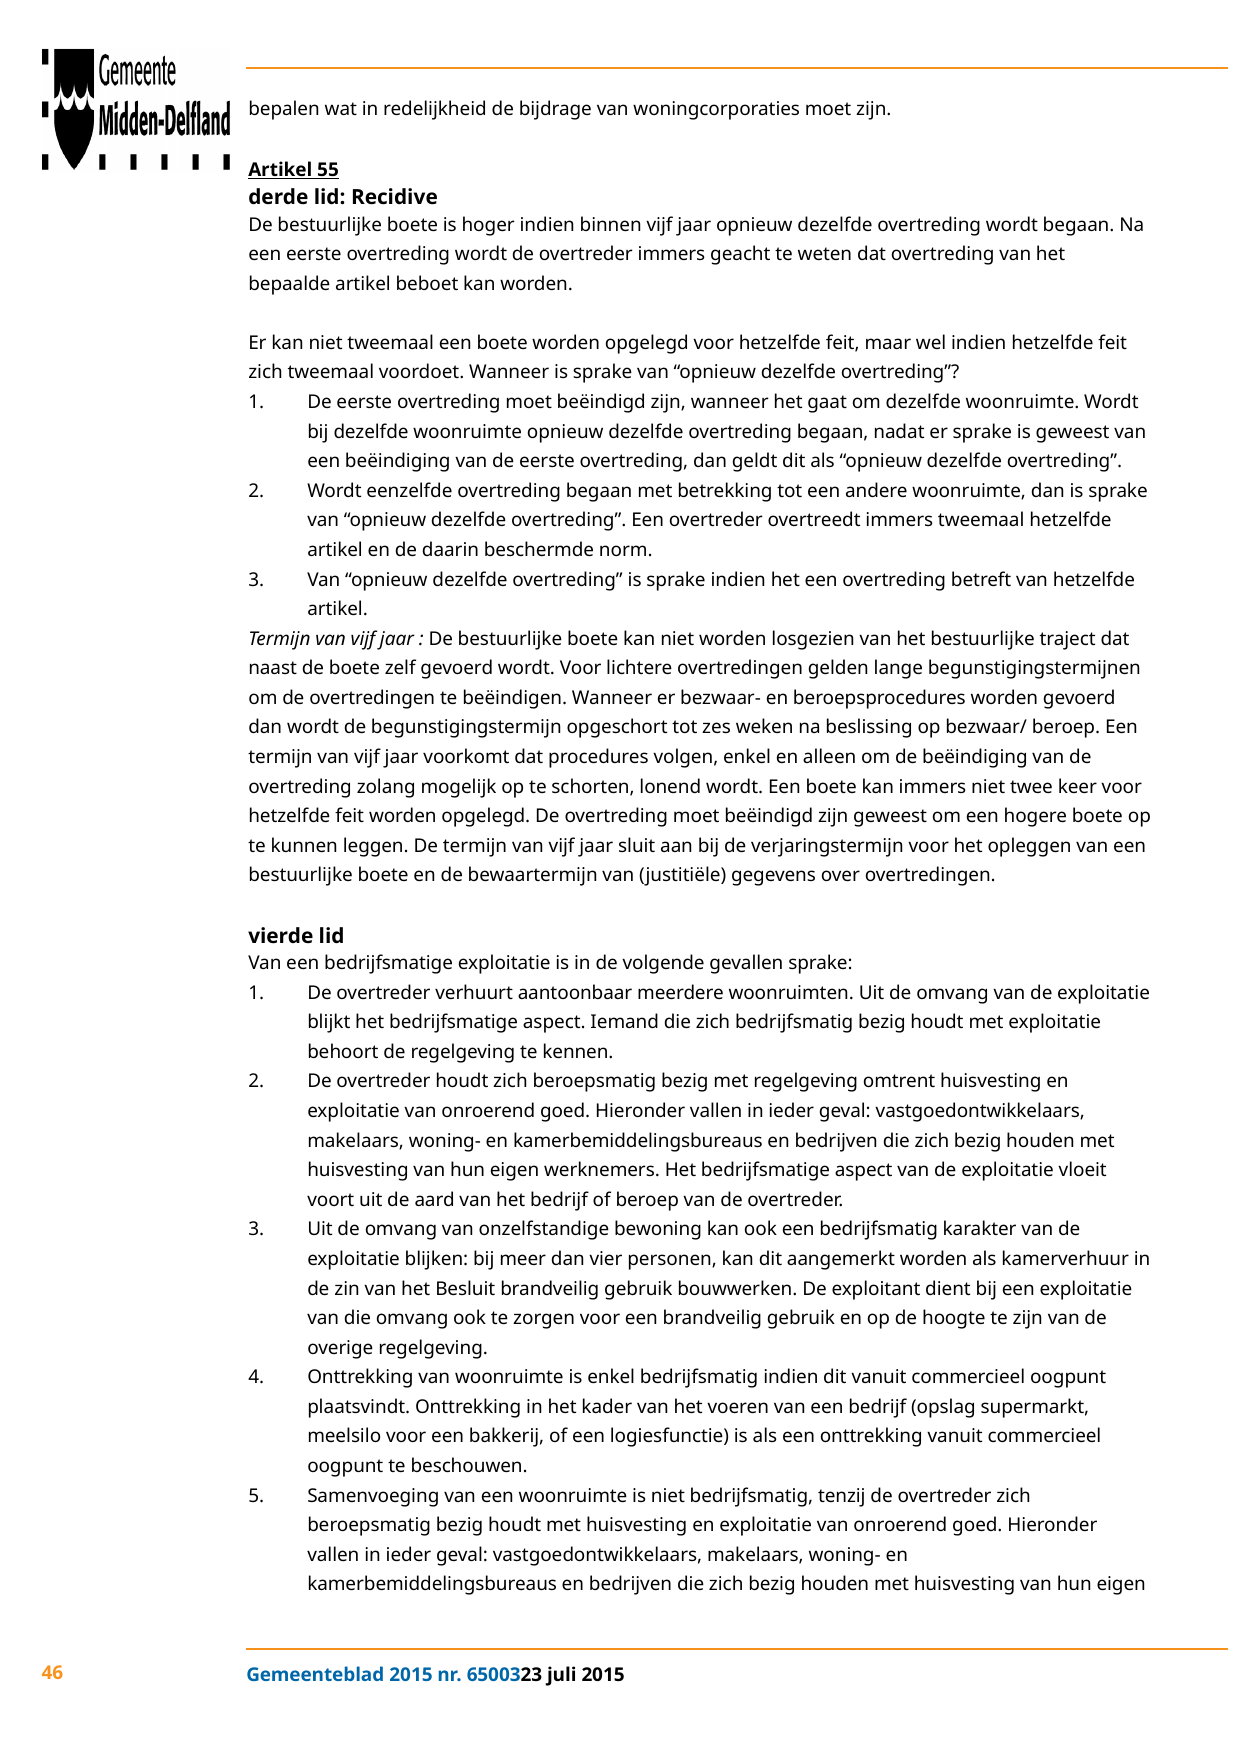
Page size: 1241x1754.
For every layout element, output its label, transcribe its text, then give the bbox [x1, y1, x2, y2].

text bepalen wat in redelijkheid de bijdrage van woningcorporaties moet zijn. [248, 95, 1152, 121]
picture [41, 47, 231, 172]
text vierde lid [248, 921, 1152, 949]
list De overtreder verhuurt aantoonbaar meerdere woonruimten. Uit de omvang van de exploitatie blijkt het bedrijfsmatige aspect. Iemand die zich bedrijfsmatig bezig houdt met exploitatie behoort de regelgeving te kennen. [248, 979, 1152, 1064]
list De overtreder houdt zich beroepsmatig bezig met regelgeving omtrent huisvesting en exploitatie van onroerend goed. Hieronder vallen in ieder geval: vastgoedontwikkelaars, makelaars, woning- en kamerbemiddelingsbureaus en bedrijven die zich bezig houden met huisvesting van hun eigen werknemers. Het bedrijfsmatige aspect van de exploitatie vloeit voort uit de aard van het bedrijf of beroep van de overtreder. [248, 1068, 1152, 1212]
text De bestuurlijke boete is hoger indien binnen vijf jaar opnieuw dezelfde overtreding wordt begaan. Na een eerste overtreding wordt de overtreder immers geacht te weten dat overtreding van het bepaalde artikel beboet kan worden. [248, 211, 1152, 296]
text Er kan niet tweemaal een boete worden opgelegd voor hetzelfde feit, maar wel indien hetzelfde feit zich tweemaal voordoet. Wanneer is sprake van “opnieuw dezelfde overtreding”? [248, 329, 1152, 384]
list Wordt eenzelfde overtreding begaan met betrekking tot een andere woonruimte, dan is sprake van “opnieuw dezelfde overtreding”. Een overtreder overtreedt immers tweemaal hetzelfde artikel en de daarin beschermde norm. [248, 477, 1152, 562]
list Onttrekking van woonruimte is enkel bedrijfsmatig indien dit vanuit commercieel oogpunt plaatsvindt. Onttrekking in het kader van het voeren van een bedrijf (opslag supermarkt, meelsilo voor een bakkerij, of een logiesfunctie) is als een onttrekking vanuit commercieel oogpunt te beschouwen. [248, 1363, 1152, 1478]
text Termijn van vijf jaar : De bestuurlijke boete kan niet worden losgezien van het bestuurlijke traject dat naast de boete zelf gevoerd wordt. Voor lichtere overtredingen gelden lange begunstigingstermijnen om de overtredingen te beëindigen. Wanneer er bezwaar- en beroepsprocedures worden gevoerd dan wordt de begunstigingstermijn opgeschort tot zes weken na beslissing op bezwaar/ beroep. Een termijn van vijf jaar voorkomt dat procedures volgen, enkel en alleen om de beëindiging van de overtreding zolang mogelijk op te schorten, lonend wordt. Een boete kan immers niet twee keer voor hetzelfde feit worden opgelegd. De overtreding moet beëindigd zijn geweest om een hogere boete op te kunnen leggen. De termijn van vijf jaar sluit aan bij de verjaringstermijn voor het opleggen van een bestuurlijke boete en de bewaartermijn van (justitiële) gegevens over overtredingen. [248, 625, 1152, 887]
list De eerste overtreding moet beëindigd zijn, wanneer het gaat om dezelfde woonruimte. Wordt bij dezelfde woonruimte opnieuw dezelfde overtreding begaan, nadat er sprake is geweest van een beëindiging van de eerste overtreding, dan geldt dit als “opnieuw dezelfde overtreding”. [248, 388, 1152, 473]
list Van “opnieuw dezelfde overtreding” is sprake indien het een overtreding betreft van hetzelfde artikel. [248, 566, 1152, 621]
text Van een bedrijfsmatige exploitatie is in de volgende gevallen sprake: [248, 949, 1152, 975]
list Samenvoeging van een woonruimte is niet bedrijfsmatig, tenzij de overtreder zich beroepsmatig bezig houdt met huisvesting en exploitatie van onroerend goed. Hieronder vallen in ieder geval: vastgoedontwikkelaars, makelaars, woning- en kamerbemiddelingsbureaus en bedrijven die zich bezig houden met huisvesting van hun eigen [248, 1482, 1152, 1596]
list Uit de omvang van onzelfstandige bewoning kan ook een bedrijfsmatig karakter van de exploitatie blijken: bij meer dan vier personen, kan dit aangemerkt worden als kamerverhuur in de zin van het Besluit brandveilig gebruik bouwwerken. De exploitant dient bij een exploitatie van die omvang ook te zorgen voor een brandveilig gebruik en op de hoogte te zijn van de overige regelgeving. [248, 1216, 1152, 1359]
text Artikel 55 [248, 154, 1152, 182]
text derde lid: Recidive [248, 182, 1152, 211]
